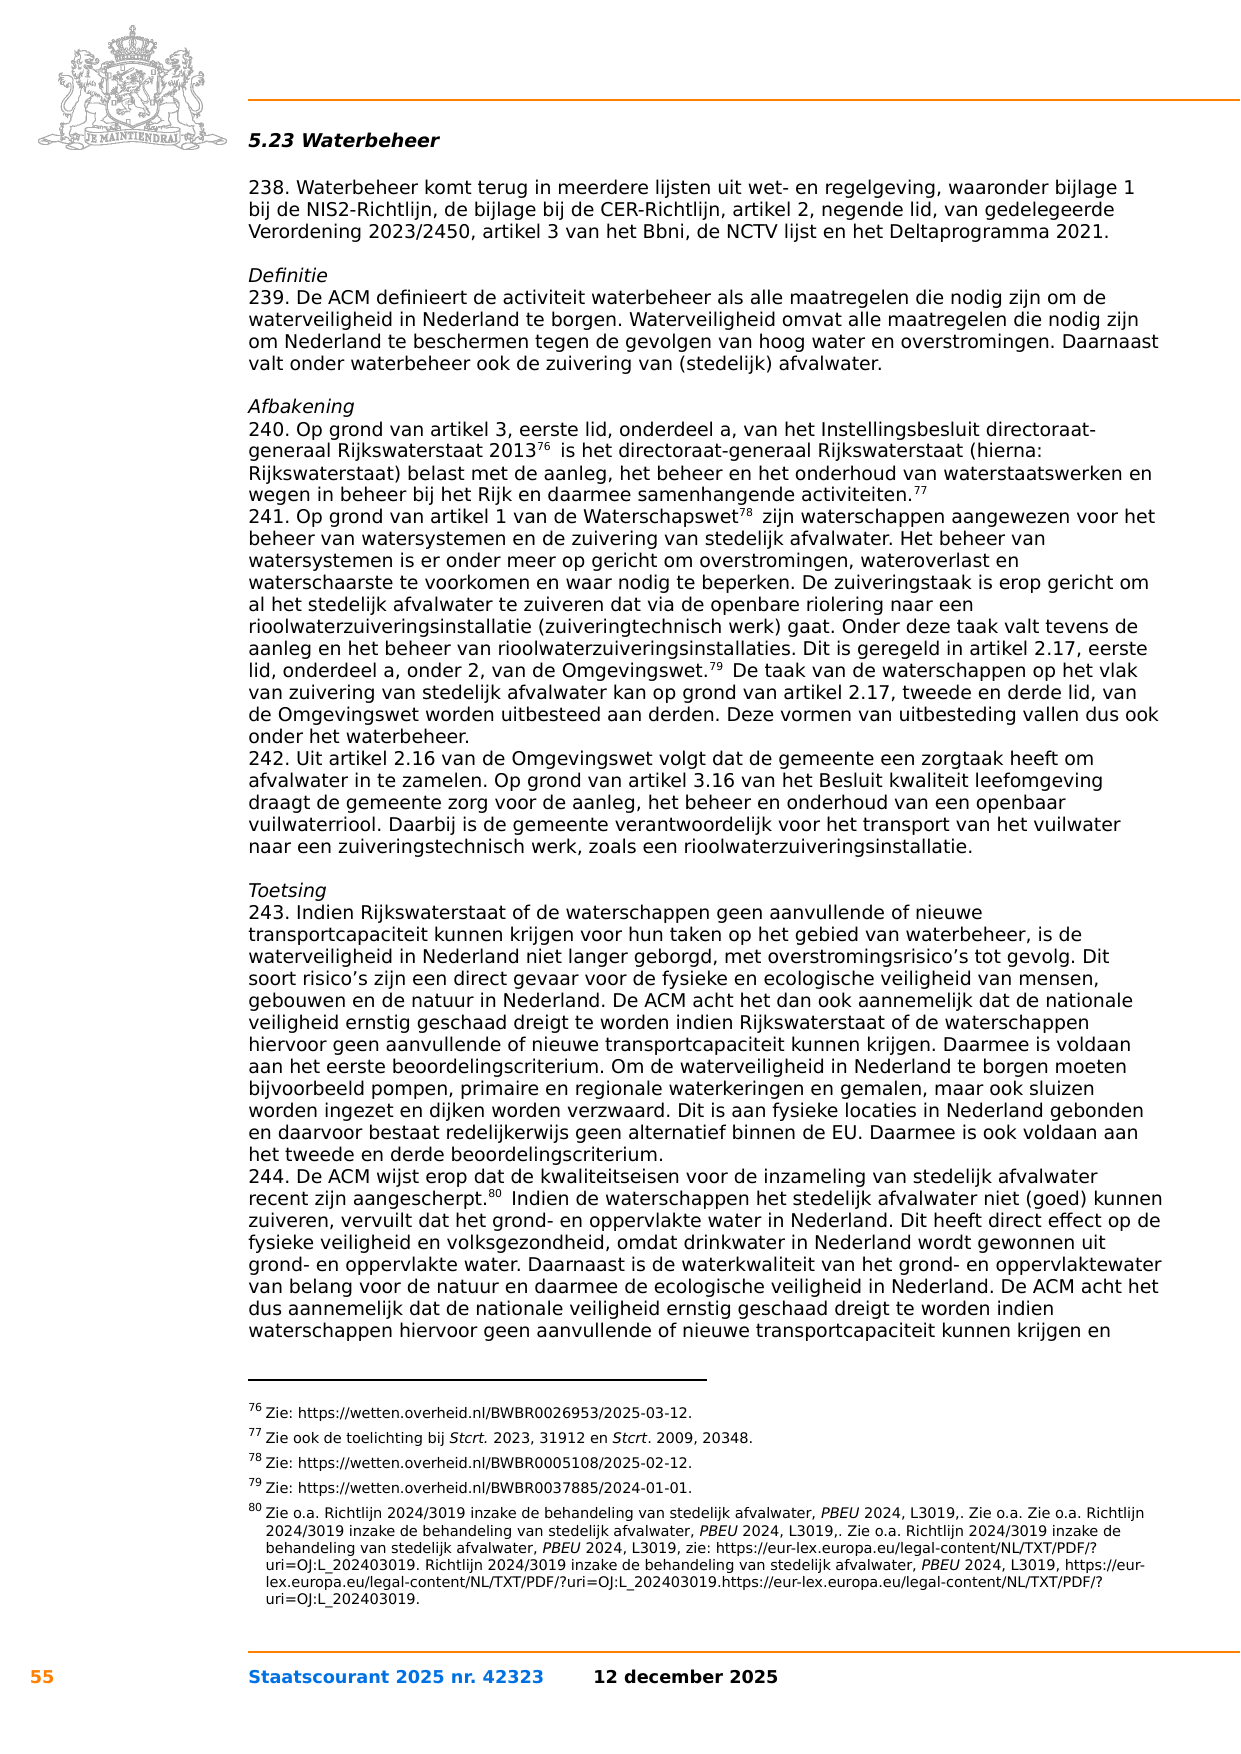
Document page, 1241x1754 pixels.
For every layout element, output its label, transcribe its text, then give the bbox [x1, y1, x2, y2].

text 243. Indien Rijkswaterstaat of de waterschappen geen aanvullende of nieuwe transportcapaciteit kunnen krijgen voor hun taken op het gebied van waterbeheer, is de waterveiligheid in Nederland niet langer geborgd, met overstromingsrisico’s tot gevolg. Dit soort risico’s zijn een direct gevaar voor de fysieke en ecologische veiligheid van mensen, gebouwen en de natuur in Nederland. De ACM acht het dan ook aannemelijk dat de nationale veiligheid ernstig geschaad dreigt te worden indien Rijkswaterstaat of de waterschappen hiervoor geen aanvullende of nieuwe transportcapaciteit kunnen krijgen. Daarmee is voldaan aan het eerste beoordelingscriterium. Om de waterveiligheid in Nederland te borgen moeten bijvoorbeeld pompen, primaire en regionale waterkeringen en gemalen, maar ook sluizen worden ingezet en dijken worden verzwaard. Dit is aan fysieke locaties in Nederland gebonden en daarvoor bestaat redelijkerwijs geen alternatief binnen de EU. Daarmee is ook voldaan aan het tweede en derde beoordelingscriterium. [248, 902, 1163, 1166]
text Zie: https://wetten.overheid.nl/BWBR0005108/2025-02-12. [248, 1451, 1163, 1473]
text Zie ook de toelichting bij Stcrt. 2023, 31912 en Stcrt. 2009, 20348. [248, 1426, 1163, 1448]
text Zie o.a. Richtlijn 2024/3019 inzake de behandeling van stedelijk afvalwater, PBEU 2024, L3019,. Zie o.a. Zie o.a. Richtlijn 2024/3019 inzake de behandeling van stedelijk afvalwater, PBEU 2024, L3019,. Zie o.a. Richtlijn 2024/3019 inzake de behandeling van stedelijk afvalwater, PBEU 2024, L3019, zie: https://eur-lex.europa.eu/legal-content/NL/TXT/PDF/?uri=OJ:L_202403019. Richtlijn 2024/3019 inzake de behandeling van stedelijk afvalwater, PBEU 2024, L3019, https://eur-lex.europa.eu/legal-content/NL/TXT/PDF/?uri=OJ:L_202403019.https://eur-lex.europa.eu/legal-content/NL/TXT/PDF/?uri=OJ:L_202403019. [248, 1501, 1163, 1608]
subtitle 5.23 Waterbeheer [248, 130, 1163, 152]
text 239. De ACM definieert de activiteit waterbeheer als alle maatregelen die nodig zijn om de waterveiligheid in Nederland te borgen. Waterveiligheid omvat alle maatregelen die nodig zijn om Nederland te beschermen tegen de gevolgen van hoog water en overstromingen. Daarnaast valt onder waterbeheer ook de zuivering van (stedelijk) afvalwater. [248, 287, 1163, 374]
subtitle Afbakening [248, 396, 1163, 418]
text 244. De ACM wijst erop dat de kwaliteitseisen voor de inzameling van stedelijk afvalwater recent zijn aangescherpt. Indien de waterschappen het stedelijk afvalwater niet (goed) kunnen zuiveren, vervuilt dat het grond- en oppervlakte water in Nederland. Dit heeft direct effect op de fysieke veiligheid en volksgezondheid, omdat drinkwater in Nederland wordt gewonnen uit grond- en oppervlakte water. Daarnaast is de waterkwaliteit van het grond- en oppervlaktewater van belang voor de natuur en daarmee de ecologische veiligheid in Nederland. De ACM acht het dus aannemelijk dat de nationale veiligheid ernstig geschaad dreigt te worden indien waterschappen hiervoor geen aanvullende of nieuwe transportcapaciteit kunnen krijgen en [248, 1166, 1163, 1341]
text 241. Op grond van artikel 1 van de Waterschapswet zijn waterschappen aangewezen voor het beheer van watersystemen en de zuivering van stedelijk afvalwater. Het beheer van watersystemen is er onder meer op gericht om overstromingen, wateroverlast en waterschaarste te voorkomen en waar nodig te beperken. De zuiveringstaak is erop gericht om al het stedelijk afvalwater te zuiveren dat via de openbare riolering naar een rioolwaterzuiveringsinstallatie (zuiveringtechnisch werk) gaat. Onder deze taak valt tevens de aanleg en het beheer van rioolwaterzuiveringsinstallaties. Dit is geregeld in artikel 2.17, eerste lid, onderdeel a, onder 2, van de Omgevingswet. De taak van de waterschappen op het vlak van zuivering van stedelijk afvalwater kan op grond van artikel 2.17, tweede en derde lid, van de Omgevingswet worden uitbesteed aan derden. Deze vormen van uitbesteding vallen dus ook onder het waterbeheer. [248, 506, 1163, 748]
text Zie: https://wetten.overheid.nl/BWBR0037885/2024-01-01. [248, 1476, 1163, 1498]
subtitle Toetsing [248, 880, 1163, 902]
text 240. Op grond van artikel 3, eerste lid, onderdeel a, van het Instellingsbesluit directoraat-generaal Rijkswaterstaat 2013 is het directoraat-generaal Rijkswaterstaat (hierna: Rijkswaterstaat) belast met de aanleg, het beheer en het onderhoud van waterstaatswerken en wegen in beheer bij het Rijk en daarmee samenhangende activiteiten. [248, 418, 1163, 506]
text 238. Waterbeheer komt terug in meerdere lijsten uit wet- en regelgeving, waaronder bijlage 1 bij de NIS2-Richtlijn, de bijlage bij de CER-Richtlijn, artikel 2, negende lid, van gedelegeerde Verordening 2023/2450, artikel 3 van het Bbni, de NCTV lijst en het Deltaprogramma 2021. [248, 177, 1163, 243]
subtitle Definitie [248, 265, 1163, 287]
picture [38, 25, 227, 150]
text 242. Uit artikel 2.16 van de Omgevingswet volgt dat de gemeente een zorgtaak heeft om afvalwater in te zamelen. Op grond van artikel 3.16 van het Besluit kwaliteit leefomgeving draagt de gemeente zorg voor de aanleg, het beheer en onderhoud van een openbaar vuilwaterriool. Daarbij is de gemeente verantwoordelijk voor het transport van het vuilwater naar een zuiveringstechnisch werk, zoals een rioolwaterzuiveringsinstallatie. [248, 748, 1163, 858]
text Zie: https://wetten.overheid.nl/BWBR0026953/2025-03-12. [248, 1401, 1163, 1423]
